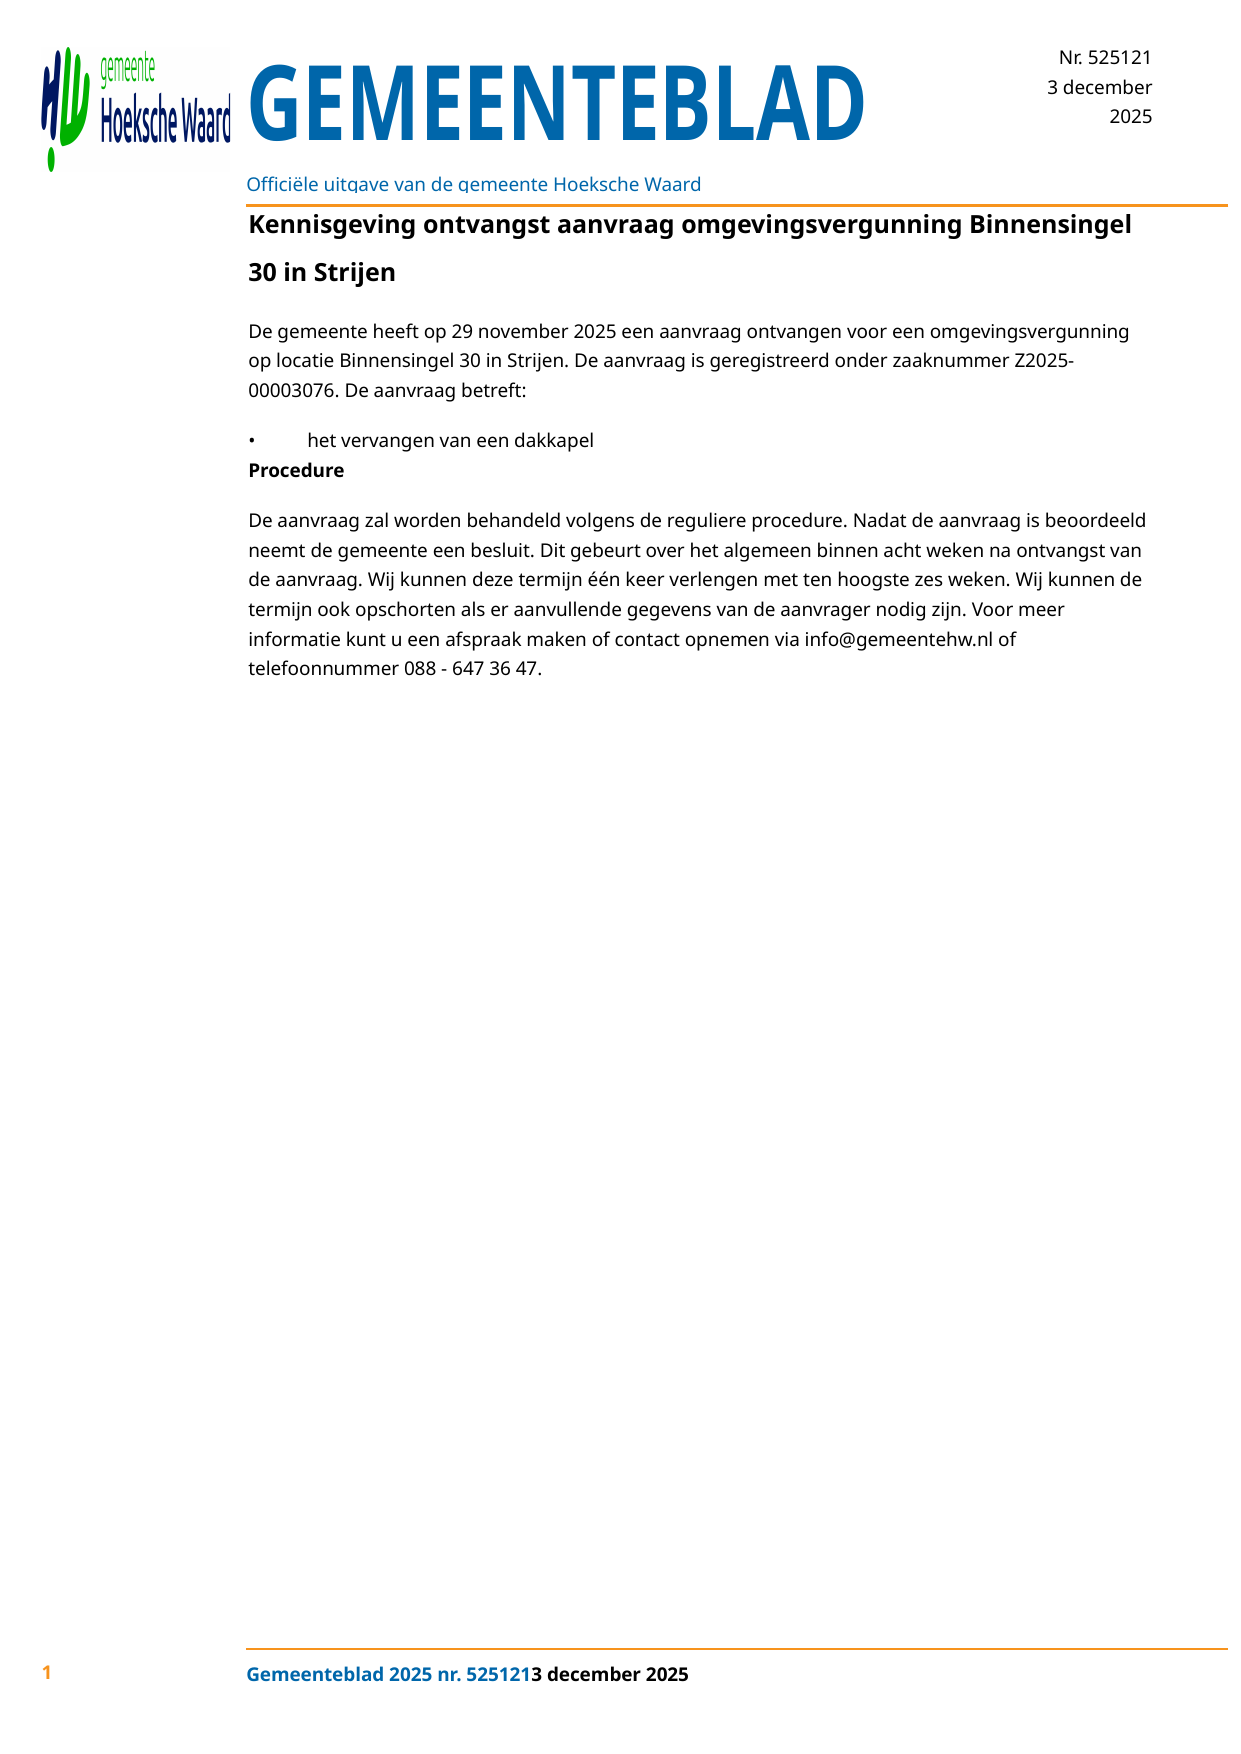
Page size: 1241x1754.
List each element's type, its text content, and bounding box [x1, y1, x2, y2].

text Kennisgeving ontvangst aanvraag omgevingsvergunning Binnensingel 30 in Strijen [248, 207, 1152, 288]
text De gemeente heeft op 29 november 2025 een aanvraag ontvangen voor een omgevingsvergunning op locatie Binnensingel 30 in Strijen. De aanvraag is geregistreerd onder zaaknummer Z2025-00003076. De aanvraag betreft: [248, 318, 1152, 403]
text De aanvraag zal worden behandeld volgens de reguliere procedure. Nadat de aanvraag is beoordeeld neemt de gemeente een besluit. Dit gebeurt over het algemeen binnen acht weken na ontvangst van de aanvraag. Wij kunnen deze termijn één keer verlengen met ten hoogste zes weken. Wij kunnen de termijn ook opschorten als er aanvullende gegevens van de aanvrager nodig zijn. Voor meer informatie kunt u een afspraak maken of contact opnemen via info@gemeentehw.nl of telefoonnummer 088 - 647 36 47. [248, 507, 1152, 681]
list het vervangen van een dakkapel [248, 427, 1152, 453]
text Procedure [248, 457, 1152, 483]
picture [41, 47, 231, 172]
